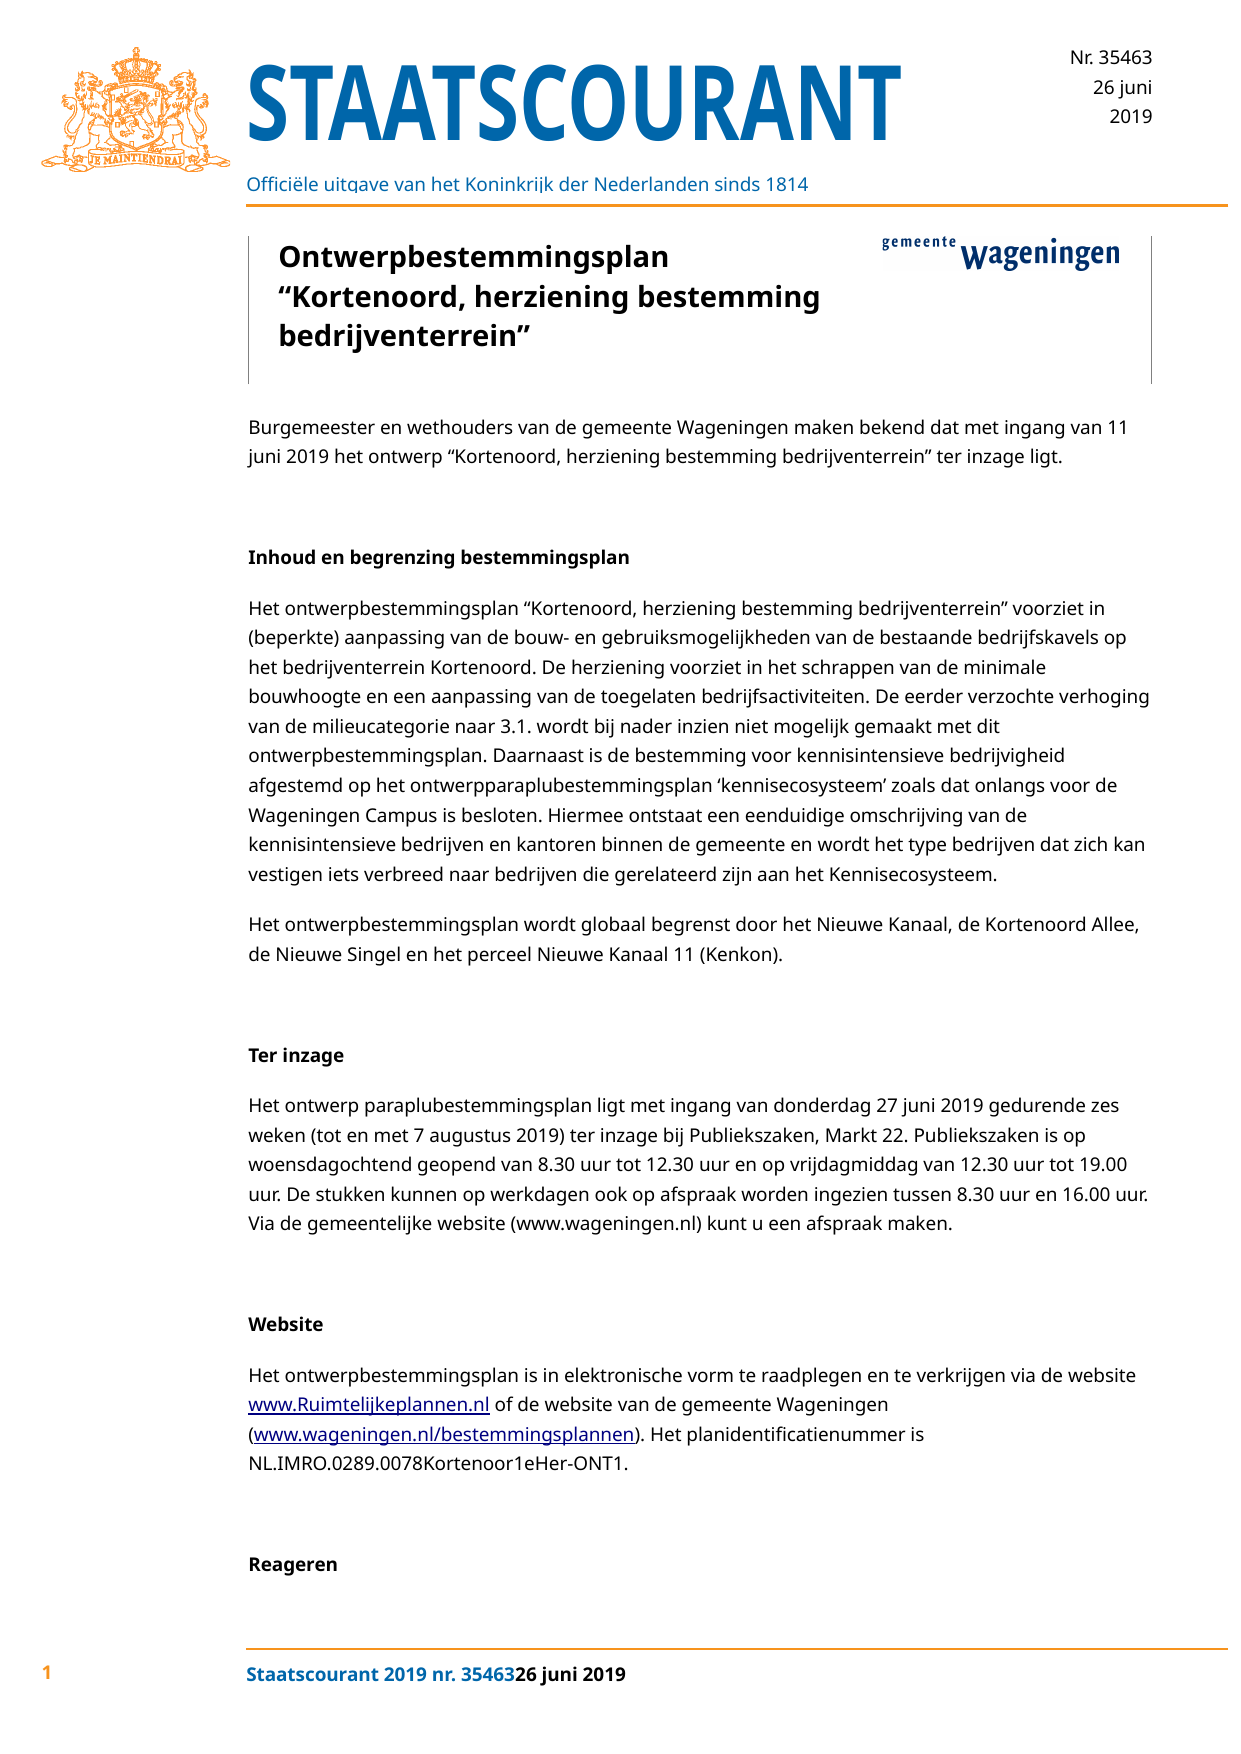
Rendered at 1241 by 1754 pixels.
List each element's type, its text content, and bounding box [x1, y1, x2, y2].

text Het ontwerp paraplubestemmingsplan ligt met ingang van donderdag 27 juni 2019 gedurende zes weken (tot en met 7 augustus 2019) ter inzage bij Publiekszaken, Markt 22. Publiekszaken is op woensdagochtend geopend van 8.30 uur tot 12.30 uur en op vrijdagmiddag van 12.30 uur tot 19.00 uur. De stukken kunnen op werkdagen ook op afspraak worden ingezien tussen 8.30 uur en 16.00 uur. Via de gemeentelijke website (www.wageningen.nl) kunt u een afspraak maken. [248, 1092, 1152, 1236]
text Het ontwerpbestemmingsplan wordt globaal begrenst door het Nieuwe Kanaal, de Kortenoord Allee, de Nieuwe Singel en het perceel Nieuwe Kanaal 11 (Kenkon). [248, 911, 1152, 967]
table_header Ontwerpbestemmingsplan “Kortenoord, herziening bestemming bedrijventerrein” [249, 236, 850, 384]
text Het ontwerpbestemmingsplan “Kortenoord, herziening bestemming bedrijventerrein” voorziet in (beperkte) aanpassing van de bouw- en gebruiksmogelijkheden van de bestaande bedrijfskavels op het bedrijventerrein Kortenoord. De herziening voorziet in het schrappen van de minimale bouwhoogte en een aanpassing van de toegelaten bedrijfsactiviteiten. De eerder verzochte verhoging van de milieucategorie naar 3.1. wordt bij nader inzien niet mogelijk gemaakt met dit ontwerpbestemmingsplan. Daarnaast is de bestemming voor kennisintensieve bedrijvigheid afgestemd op het ontwerpparaplubestemmingsplan ‘kennisecosysteem’ zoals dat onlangs voor de Wageningen Campus is besloten. Hiermee ontstaat een eenduidige omschrijving van de kennisintensieve bedrijven en kantoren binnen de gemeente en wordt het type bedrijven dat zich kan vestigen iets verbreed naar bedrijven die gerelateerd zijn aan het Kennisecosysteem. [248, 595, 1152, 887]
table_header [850, 236, 1151, 384]
text Ter inzage [248, 1042, 1152, 1068]
text Reageren [248, 1551, 1152, 1577]
text Website [248, 1311, 1152, 1337]
text Het ontwerpbestemmingsplan is in elektronische vorm te raadplegen en te verkrijgen via de website www.Ruimtelijkeplannen.nl of de website van de gemeente Wageningen (www.wageningen.nl/bestemmingsplannen). Het planidentificatienummer is NL.IMRO.0289.0078Kortenoor1eHer-ONT1. [248, 1362, 1152, 1476]
picture [882, 236, 1119, 271]
text Inhoud en begrenzing bestemmingsplan [248, 544, 1152, 570]
text Burgemeester en wethouders van de gemeente Wageningen maken bekend dat met ingang van 11 juni 2019 het ontwerp “Kortenoord, herziening bestemming bedrijventerrein” ter inzage ligt. [248, 414, 1152, 469]
picture [41, 47, 231, 172]
